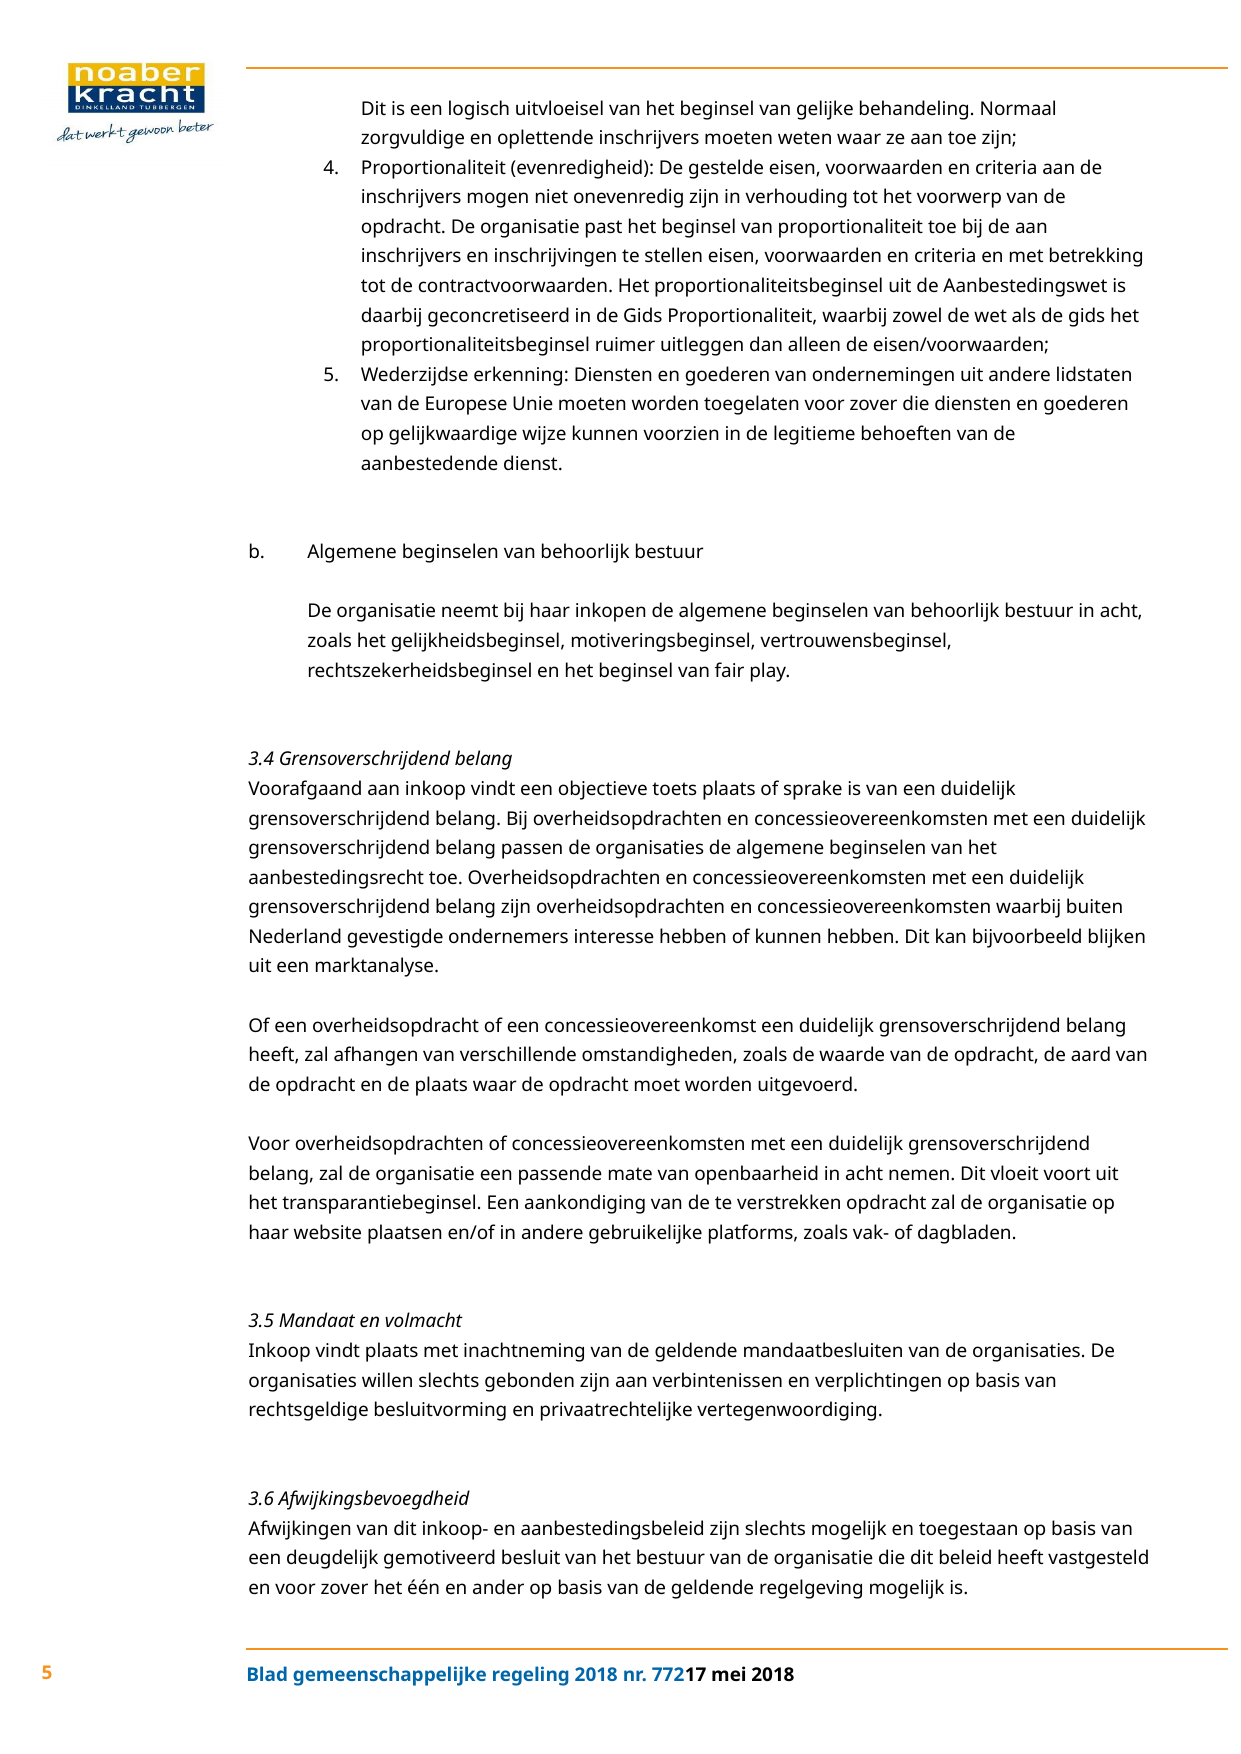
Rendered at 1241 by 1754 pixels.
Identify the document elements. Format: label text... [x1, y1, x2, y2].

list Wederzijdse erkenning: Diensten en goederen van ondernemingen uit andere lidstaten van de Europese Unie moeten worden toegelaten voor zover die diensten en goederen op gelijkwaardige wijze kunnen voorzien in de legitieme behoeften van de aanbestedende dienst. [323, 361, 1152, 476]
list Proportionaliteit (evenredigheid): De gestelde eisen, voorwaarden en criteria aan de inschrijvers mogen niet onevenredig zijn in verhouding tot het voorwerp van de opdracht. De organisatie past het beginsel van proportionaliteit toe bij de aan inschrijvers en inschrijvingen te stellen eisen, voorwaarden en criteria en met betrekking tot de contractvoorwaarden. Het proportionaliteitsbeginsel uit de Aanbestedingswet is daarbij geconcretiseerd in de Gids Proportionaliteit, waarbij zowel de wet als de gids het proportionaliteitsbeginsel ruimer uitleggen dan alleen de eisen/voorwaarden; [323, 154, 1152, 357]
list De organisatie neemt bij haar inkopen de algemene beginselen van behoorlijk bestuur in acht, zoals het gelijkheidsbeginsel, motiveringsbeginsel, vertrouwensbeginsel, rechtszekerheidsbeginsel en het beginsel van fair play. [248, 598, 1152, 683]
text Of een overheidsopdracht of een concessieovereenkomst een duidelijk grensoverschrijdend belang heeft, zal afhangen van verschillende omstandigheden, zoals de waarde van de opdracht, de aard van de opdracht en de plaats waar de opdracht moet worden uitgevoerd. [248, 1012, 1152, 1097]
list Algemene beginselen van behoorlijk bestuur [248, 538, 1152, 564]
text Inkoop vindt plaats met inachtneming van de geldende mandaatbesluiten van de organisaties. De organisaties willen slechts gebonden zijn aan verbintenissen en verplichtingen op basis van rechtsgeldige besluitvorming en privaatrechtelijke vertegenwoordiging. [248, 1337, 1152, 1422]
picture [41, 47, 231, 172]
text Voorafgaand aan inkoop vindt een objectieve toets plaats of sprake is van een duidelijk grensoverschrijdend belang. Bij overheidsopdrachten en concessieovereenkomsten met een duidelijk grensoverschrijdend belang passen de organisaties de algemene beginselen van het aanbestedingsrecht toe. Overheidsopdrachten en concessieovereenkomsten met een duidelijk grensoverschrijdend belang zijn overheidsopdrachten en concessieovereenkomsten waarbij buiten Nederland gevestigde ondernemers interesse hebben of kunnen hebben. Dit kan bijvoorbeeld blijken uit een marktanalyse. [248, 775, 1152, 978]
text Afwijkingen van dit inkoop- en aanbestedingsbeleid zijn slechts mogelijk en toegestaan op basis van een deugdelijk gemotiveerd besluit van het bestuur van de organisatie die dit beleid heeft vastgesteld en voor zover het één en ander op basis van de geldende regelgeving mogelijk is. [248, 1515, 1152, 1600]
text Voor overheidsopdrachten of concessieovereenkomsten met een duidelijk grensoverschrijdend belang, zal de organisatie een passende mate van openbaarheid in acht nemen. Dit vloeit voort uit het transparantiebeginsel. Een aankondiging van de te verstrekken opdracht zal de organisatie op haar website plaatsen en/of in andere gebruikelijke platforms, zoals vak- of dagbladen. [248, 1130, 1152, 1245]
text 3.4 Grensoverschrijdend belang [248, 746, 1152, 771]
text 3.6 Afwijkingsbevoegdheid [248, 1485, 1152, 1511]
list Dit is een logisch uitvloeisel van het beginsel van gelijke behandeling. Normaal zorgvuldige en oplettende inschrijvers moeten weten waar ze aan toe zijn; [323, 95, 1152, 150]
text 3.5 Mandaat en volmacht [248, 1308, 1152, 1333]
